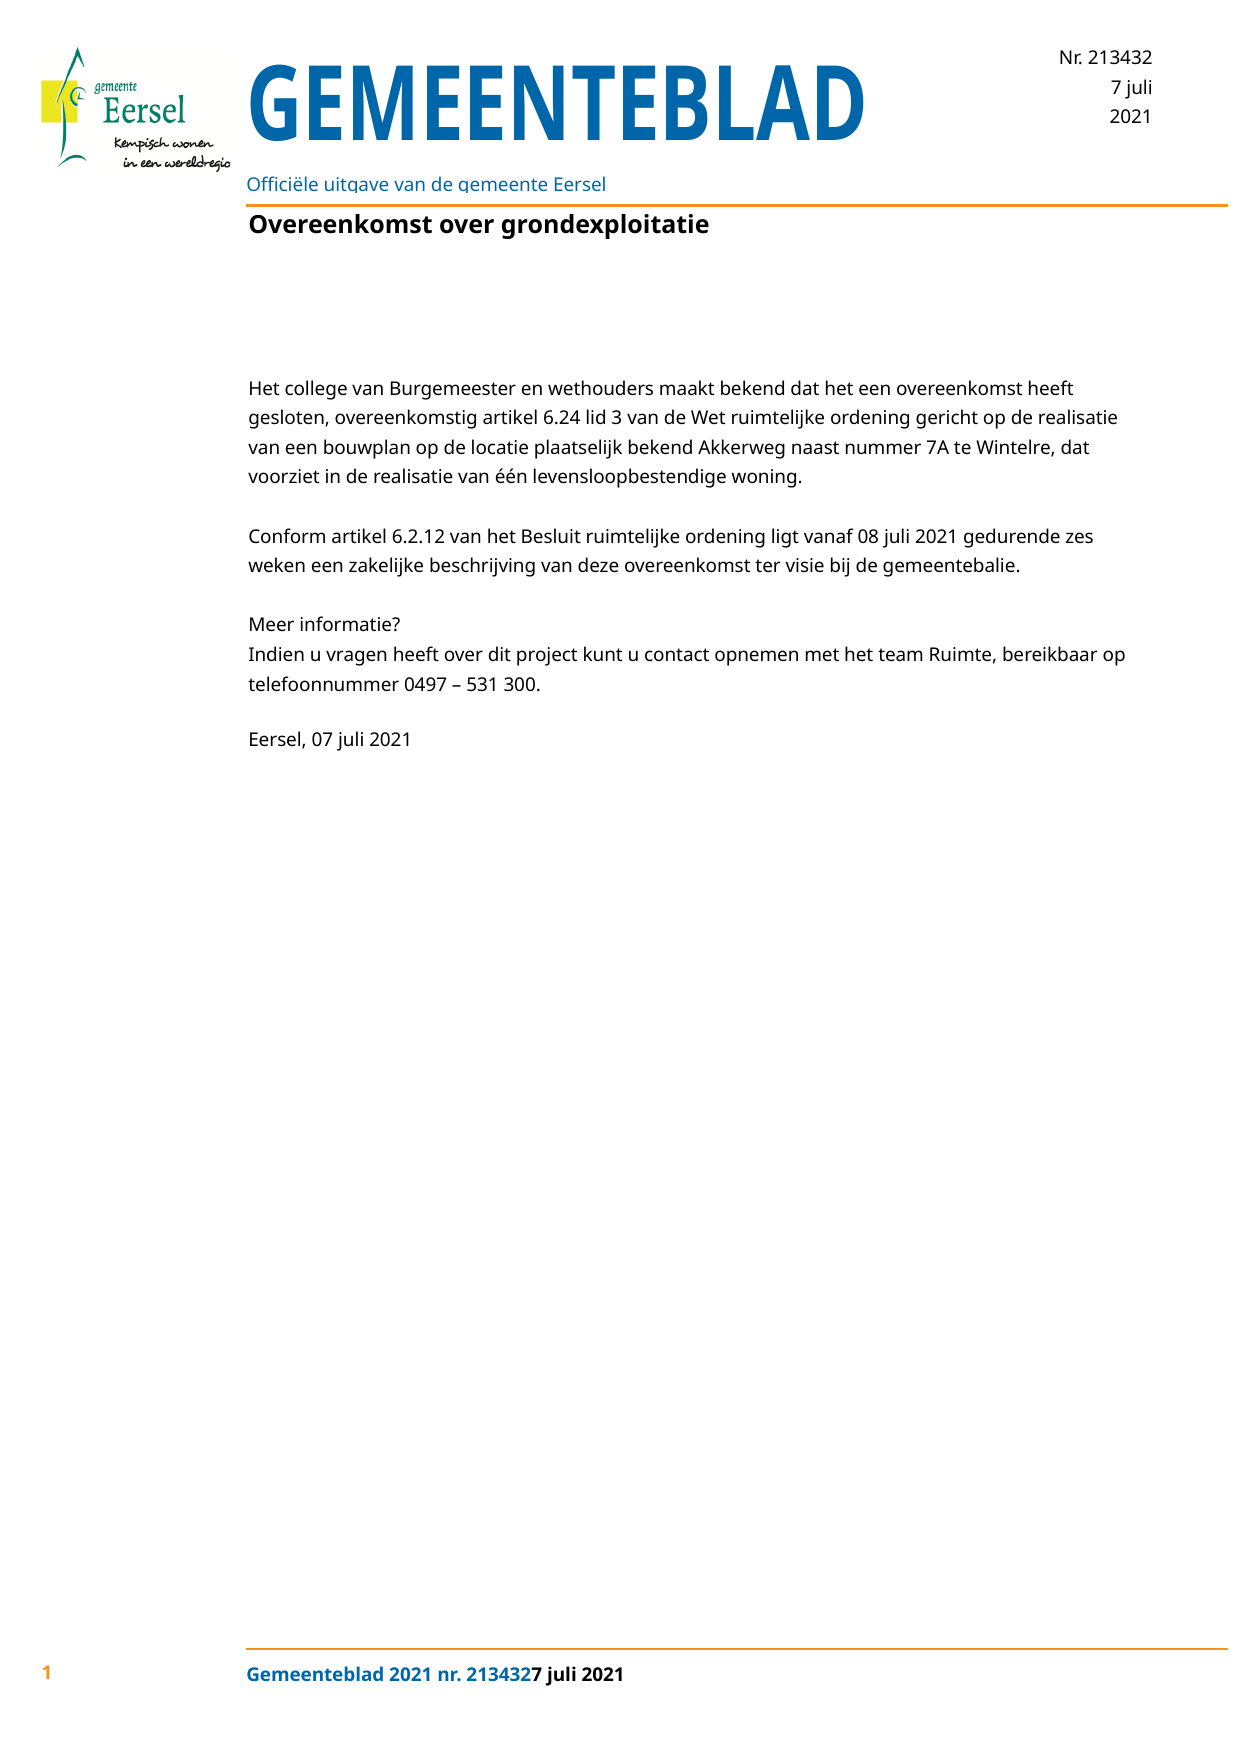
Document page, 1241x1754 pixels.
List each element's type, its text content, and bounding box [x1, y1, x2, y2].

text Meer informatie? [248, 612, 1152, 637]
text Indien u vragen heeft over dit project kunt u contact opnemen met het team Ruimte, bereikbaar op telefoonnummer 0497 – 531 300. [248, 641, 1152, 696]
text Conform artikel 6.2.12 van het Besluit ruimtelijke ordening ligt vanaf 08 juli 2021 gedurende zes weken een zakelijke beschrijving van deze overeenkomst ter visie bij de gemeentebalie. [248, 523, 1152, 578]
text Het college van Burgemeester en wethouders maakt bekend dat het een overeenkomst heeft gesloten, overeenkomstig artikel 6.24 lid 3 van de Wet ruimtelijke ordening gericht op de realisatie van een bouwplan op de locatie plaatselijk bekend Akkerweg naast nummer 7A te Wintelre, dat voorziet in de realisatie van één levensloopbestendige woning. [248, 375, 1152, 489]
picture [41, 47, 231, 172]
text Eersel, 07 juli 2021 [248, 726, 1152, 752]
text Overeenkomst over grondexploitatie [248, 207, 1152, 241]
